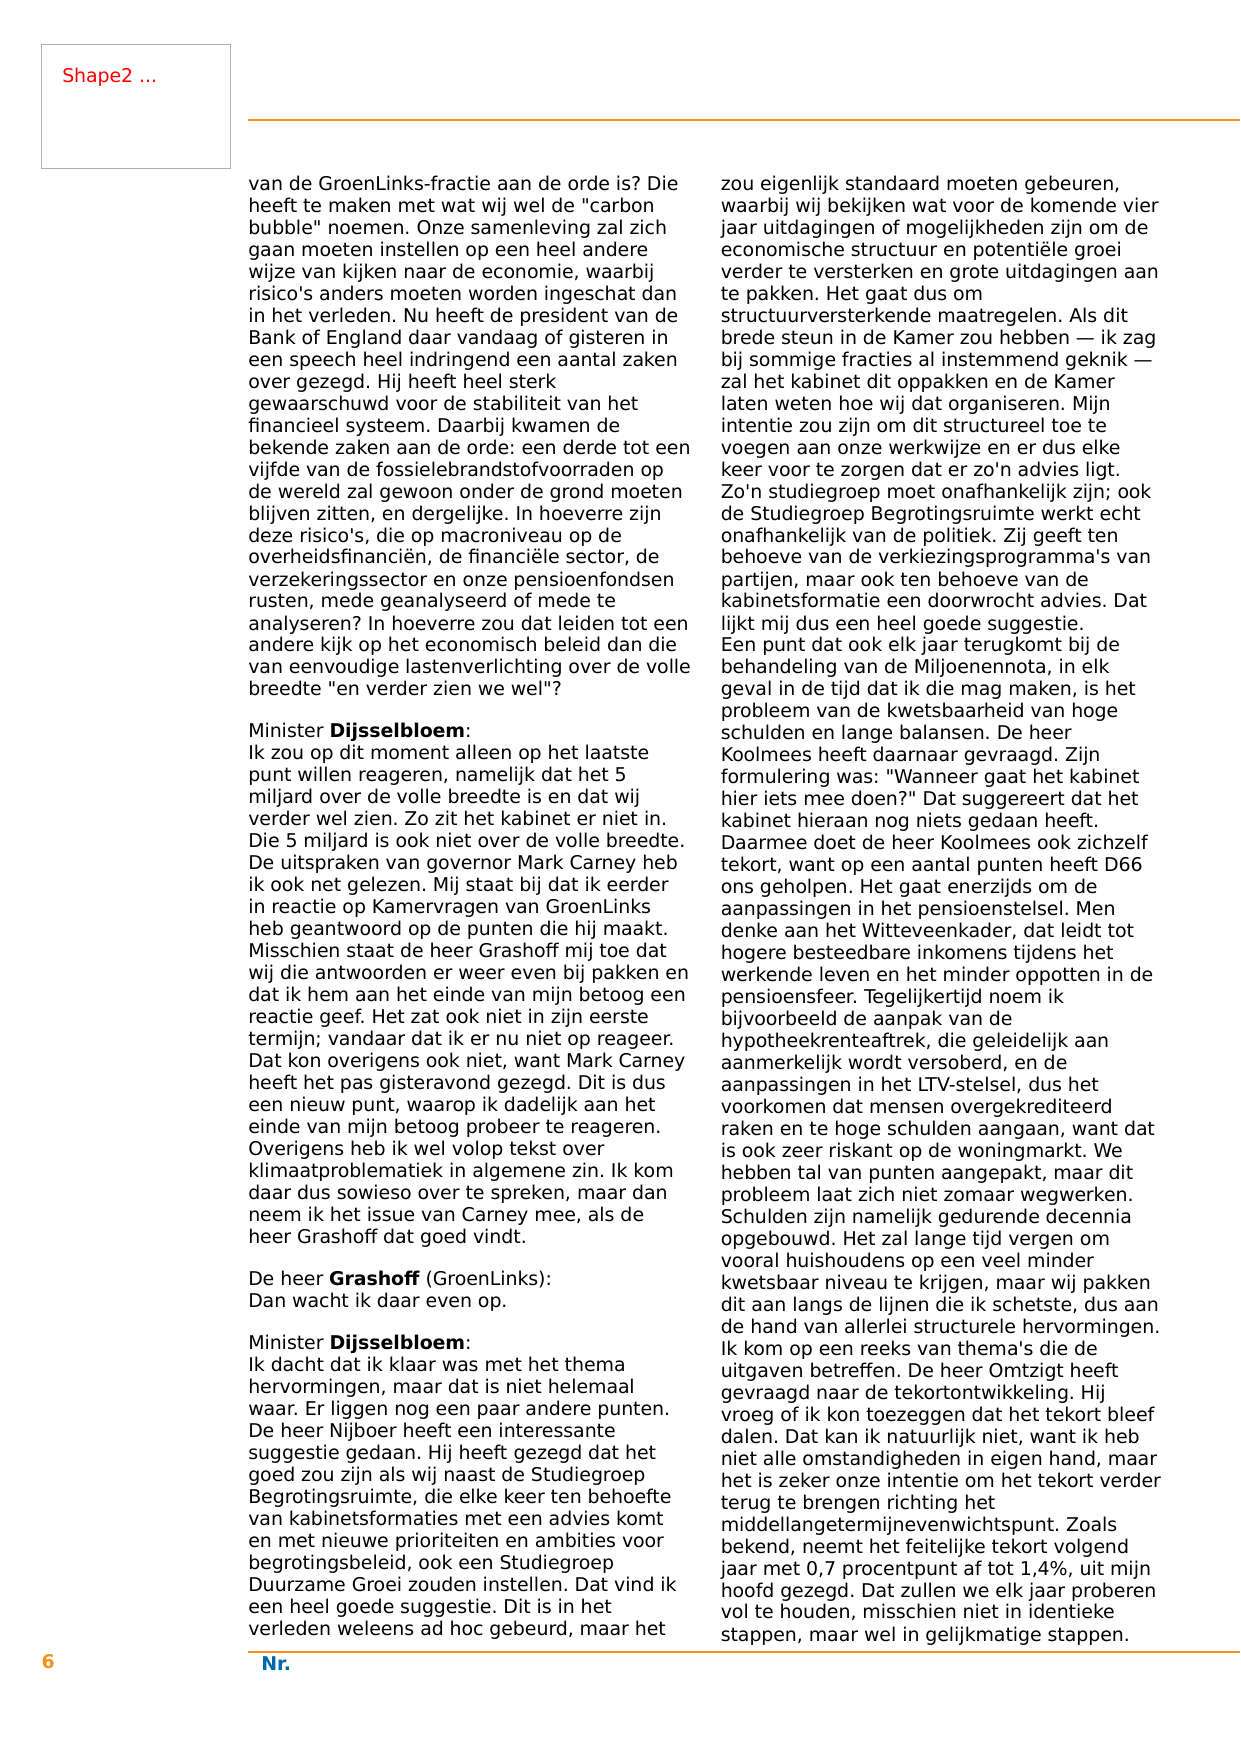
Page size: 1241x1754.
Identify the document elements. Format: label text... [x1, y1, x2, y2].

text Minister Dijsselbloem: [248, 720, 691, 742]
text Ik dacht dat ik klaar was met het thema hervormingen, maar dat is niet helemaal waar. Er liggen nog een paar andere punten. [248, 1354, 691, 1420]
text van de GroenLinks-fractie aan de orde is? Die heeft te maken met wat wij wel de "carbon bubble" noemen. Onze samenleving zal zich gaan moeten instellen op een heel andere wijze van kijken naar de economie, waarbij risico's anders moeten worden ingeschat dan in het verleden. Nu heeft de president van de Bank of England daar vandaag of gisteren in een speech heel indringend een aantal zaken over gezegd. Hij heeft heel sterk gewaarschuwd voor de stabiliteit van het financieel systeem. Daarbij kwamen de bekende zaken aan de orde: een derde tot een vijfde van de fossielebrandstofvoorraden op de wereld zal gewoon onder de grond moeten blijven zitten, en dergelijke. In hoeverre zijn deze risico's, die op macroniveau op de overheidsfinanciën, de financiële sector, de verzekeringssector en onze pensioenfondsen rusten, mede geanalyseerd of mede te analyseren? In hoeverre zou dat leiden tot een andere kijk op het economisch beleid dan die van eenvoudige lastenverlichting over de volle breedte "en verder zien we wel"? [248, 173, 691, 700]
text Een punt dat ook elk jaar terugkomt bij de behandeling van de Miljoenennota, in elk geval in de tijd dat ik die mag maken, is het probleem van de kwetsbaarheid van hoge schulden en lange balansen. De heer Koolmees heeft daarnaar gevraagd. Zijn formulering was: "Wanneer gaat het kabinet hier iets mee doen?" Dat suggereert dat het kabinet hieraan nog niets gedaan heeft. Daarmee doet de heer Koolmees ook zichzelf tekort, want op een aantal punten heeft D66 ons geholpen. Het gaat enerzijds om de aanpassingen in het pensioenstelsel. Men denke aan het Witteveenkader, dat leidt tot hogere besteedbare inkomens tijdens het werkende leven en het minder oppotten in de pensioensfeer. Tegelijkertijd noem ik bijvoorbeeld de aanpak van de hypotheekrenteaftrek, die geleidelijk aan aanmerkelijk wordt versoberd, en de aanpassingen in het LTV-stelsel, dus het voorkomen dat mensen overgekrediteerd raken en te hoge schulden aangaan, want dat is ook zeer riskant op de woningmarkt. We hebben tal van punten aangepakt, maar dit probleem laat zich niet zomaar wegwerken. Schulden zijn namelijk gedurende decennia opgebouwd. Het zal lange tijd vergen om vooral huishoudens op een veel minder kwetsbaar niveau te krijgen, maar wij pakken dit aan langs de lijnen die ik schetste, dus aan de hand van allerlei structurele hervormingen. [721, 634, 1163, 1338]
text Ik kom op een reeks van thema's die de uitgaven betreffen. De heer Omtzigt heeft gevraagd naar de tekortontwikkeling. Hij vroeg of ik kon toezeggen dat het tekort bleef dalen. Dat kan ik natuurlijk niet, want ik heb niet alle omstandigheden in eigen hand, maar het is zeker onze intentie om het tekort verder terug te brengen richting het middellangetermijnevenwichtspunt. Zoals bekend, neemt het feitelijke tekort volgend jaar met 0,7 procentpunt af tot 1,4%, uit mijn hoofd gezegd. Dat zullen we elk jaar proberen vol te houden, misschien niet in identieke stappen, maar wel in gelijkmatige stappen. [721, 1338, 1163, 1645]
text De uitspraken van governor Mark Carney heb ik ook net gelezen. Mij staat bij dat ik eerder in reactie op Kamervragen van GroenLinks heb geantwoord op de punten die hij maakt. Misschien staat de heer Grashoff mij toe dat wij die antwoorden er weer even bij pakken en dat ik hem aan het einde van mijn betoog een reactie geef. Het zat ook niet in zijn eerste termijn; vandaar dat ik er nu niet op reageer. Dat kon overigens ook niet, want Mark Carney heeft het pas gisteravond gezegd. Dit is dus een nieuw punt, waarop ik dadelijk aan het einde van mijn betoog probeer te reageren. Overigens heb ik wel volop tekst over klimaatproblematiek in algemene zin. Ik kom daar dus sowieso over te spreken, maar dan neem ik het issue van Carney mee, als de heer Grashoff dat goed vindt. [248, 852, 691, 1248]
text De heer Nijboer heeft een interessante suggestie gedaan. Hij heeft gezegd dat het goed zou zijn als wij naast de Studiegroep Begrotingsruimte, die elke keer ten behoefte van kabinetsformaties met een advies komt en met nieuwe prioriteiten en ambities voor begrotingsbeleid, ook een Studiegroep Duurzame Groei zouden instellen. Dat vind ik een heel goede suggestie. Dit is in het verleden weleens ad hoc gebeurd, maar het [248, 1420, 691, 1639]
text zou eigenlijk standaard moeten gebeuren, waarbij wij bekijken wat voor de komende vier jaar uitdagingen of mogelijkheden zijn om de economische structuur en potentiële groei verder te versterken en grote uitdagingen aan te pakken. Het gaat dus om structuurversterkende maatregelen. Als dit brede steun in de Kamer zou hebben — ik zag bij sommige fracties al instemmend geknik — zal het kabinet dit oppakken en de Kamer laten weten hoe wij dat organiseren. Mijn intentie zou zijn om dit structureel toe te voegen aan onze werkwijze en er dus elke keer voor te zorgen dat er zo'n advies ligt. Zo'n studiegroep moet onafhankelijk zijn; ook de Studiegroep Begrotingsruimte werkt echt onafhankelijk van de politiek. Zij geeft ten behoeve van de verkiezingsprogramma's van partijen, maar ook ten behoeve van de kabinetsformatie een doorwrocht advies. Dat lijkt mij dus een heel goede suggestie. [721, 173, 1163, 634]
text Ik zou op dit moment alleen op het laatste punt willen reageren, namelijk dat het 5 miljard over de volle breedte is en dat wij verder wel zien. Zo zit het kabinet er niet in. Die 5 miljard is ook niet over de volle breedte. [248, 742, 691, 852]
text Dan wacht ik daar even op. [248, 1290, 691, 1312]
text De heer Grashoff (GroenLinks): [248, 1268, 691, 1290]
text Minister Dijsselbloem: [248, 1332, 691, 1354]
